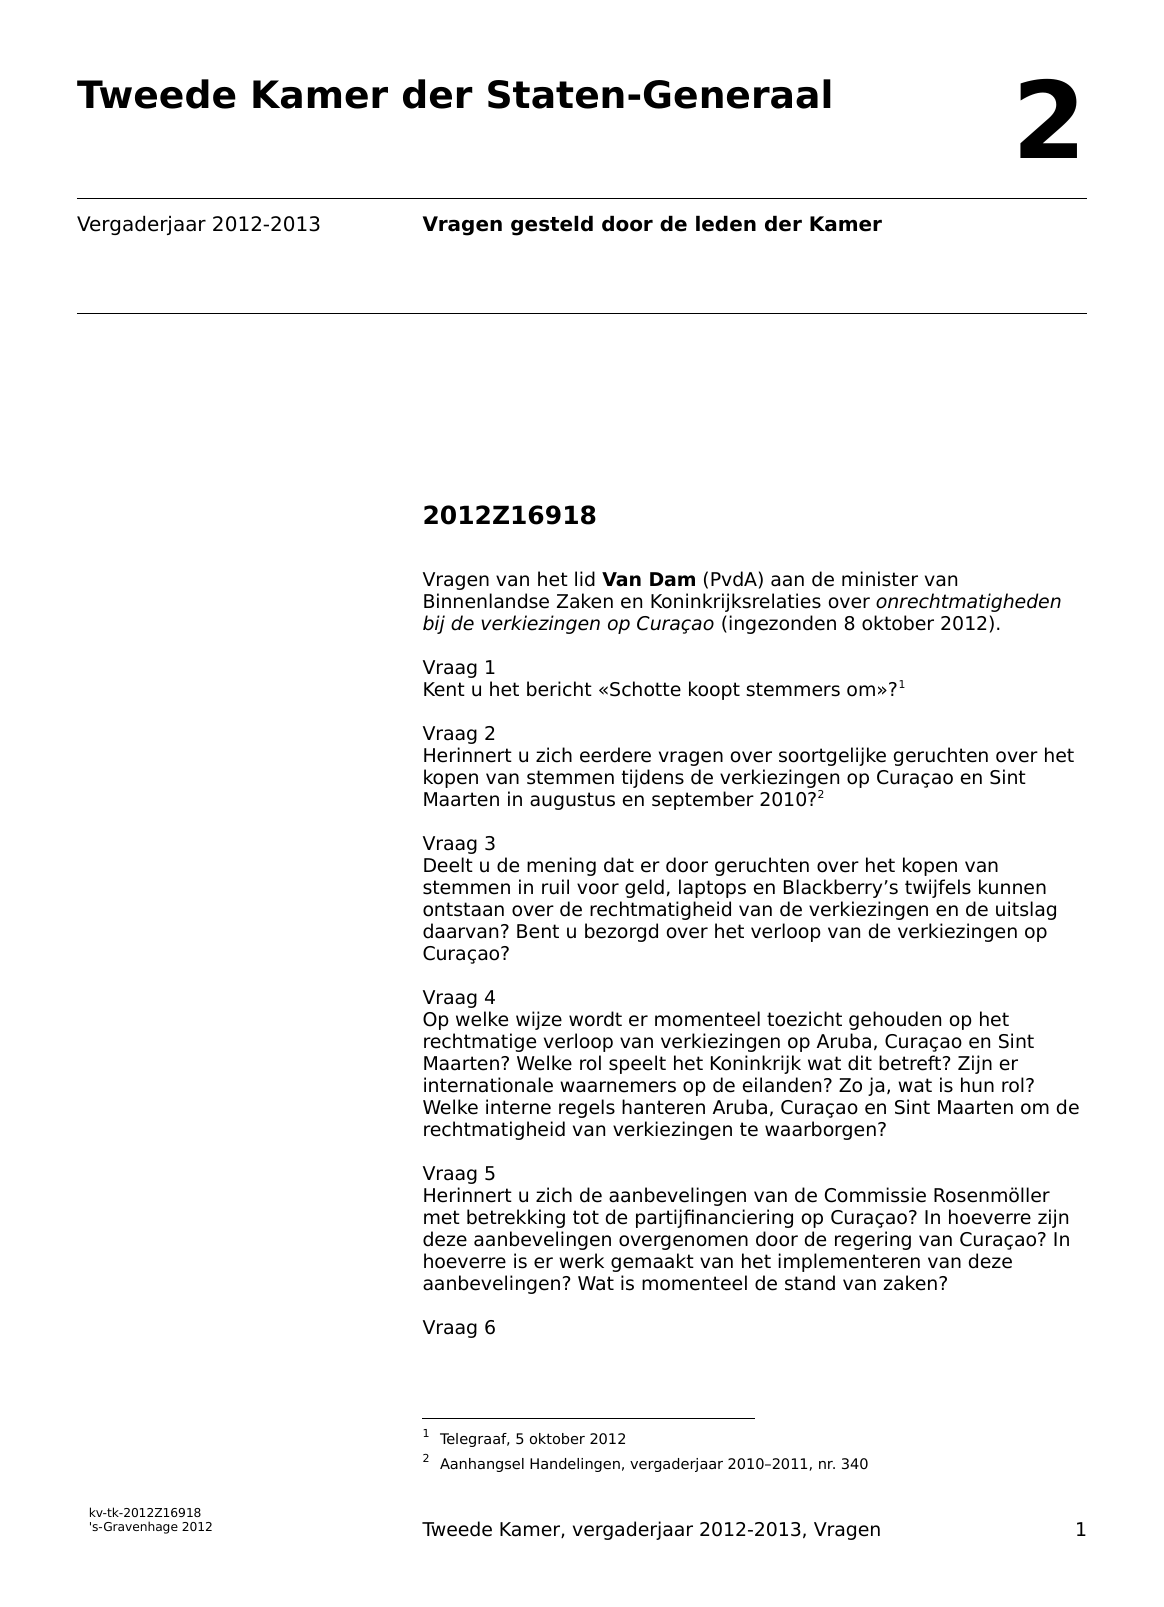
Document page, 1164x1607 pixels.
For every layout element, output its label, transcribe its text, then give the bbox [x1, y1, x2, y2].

text Herinnert u zich eerdere vragen over soortgelijke geruchten over het kopen van stemmen tijdens de verkiezingen op Curaçao en Sint Maarten in augustus en september 2010? [422, 745, 1087, 811]
text 's-Gravenhage 2012 [88, 1520, 323, 1534]
text Kent u het bericht «Schotte koopt stemmers om»? [422, 679, 1087, 701]
table_header Tweede Kamer der Staten-Generaal [77, 59, 886, 198]
table_cell Vergaderjaar 2012-2013 [77, 199, 422, 313]
text Telegraaf, 5 oktober 2012 [422, 1427, 1087, 1449]
text Deelt u de mening dat er door geruchten over het kopen van stemmen in ruil voor geld, laptops en Blackberry’s twijfels kunnen ontstaan over de rechtmatigheid van de verkiezingen en de uitslag daarvan? Bent u bezorgd over het verloop van de verkiezingen op Curaçao? [422, 855, 1087, 965]
text Aanhangsel Handelingen, vergaderjaar 2010–2011, nr. 340 [422, 1452, 1087, 1474]
text Vraag 3 [422, 833, 1087, 855]
text Vragen van het lid Van Dam (PvdA) aan de minister van Binnenlandse Zaken en Koninkrijksrelaties over onrechtmatigheden bij de verkiezingen op Curaçao (ingezonden 8 oktober 2012). [422, 569, 1087, 635]
text kv-tk-2012Z16918 [88, 1506, 323, 1520]
text 2012Z16918 [422, 501, 1087, 531]
text Vraag 4 [422, 987, 1087, 1009]
text Vraag 5 [422, 1163, 1087, 1185]
table_cell Vragen gesteld door de leden der Kamer [422, 199, 1087, 313]
table_header 2 [886, 59, 1087, 198]
text Op welke wijze wordt er momenteel toezicht gehouden op het rechtmatige verloop van verkiezingen op Aruba, Curaçao en Sint Maarten? Welke rol speelt het Koninkrijk wat dit betreft? Zijn er internationale waarnemers op de eilanden? Zo ja, wat is hun rol? Welke interne regels hanteren Aruba, Curaçao en Sint Maarten om de rechtmatigheid van verkiezingen te waarborgen? [422, 1009, 1087, 1141]
text Herinnert u zich de aanbevelingen van de Commissie Rosenmöller met betrekking tot de partijfinanciering op Curaçao? In hoeverre zijn deze aanbevelingen overgenomen door de regering van Curaçao? In hoeverre is er werk gemaakt van het implementeren van deze aanbevelingen? Wat is momenteel de stand van zaken? [422, 1185, 1087, 1295]
text Vraag 6 [422, 1317, 1087, 1339]
text Vraag 2 [422, 723, 1087, 745]
text Vraag 1 [422, 657, 1087, 679]
